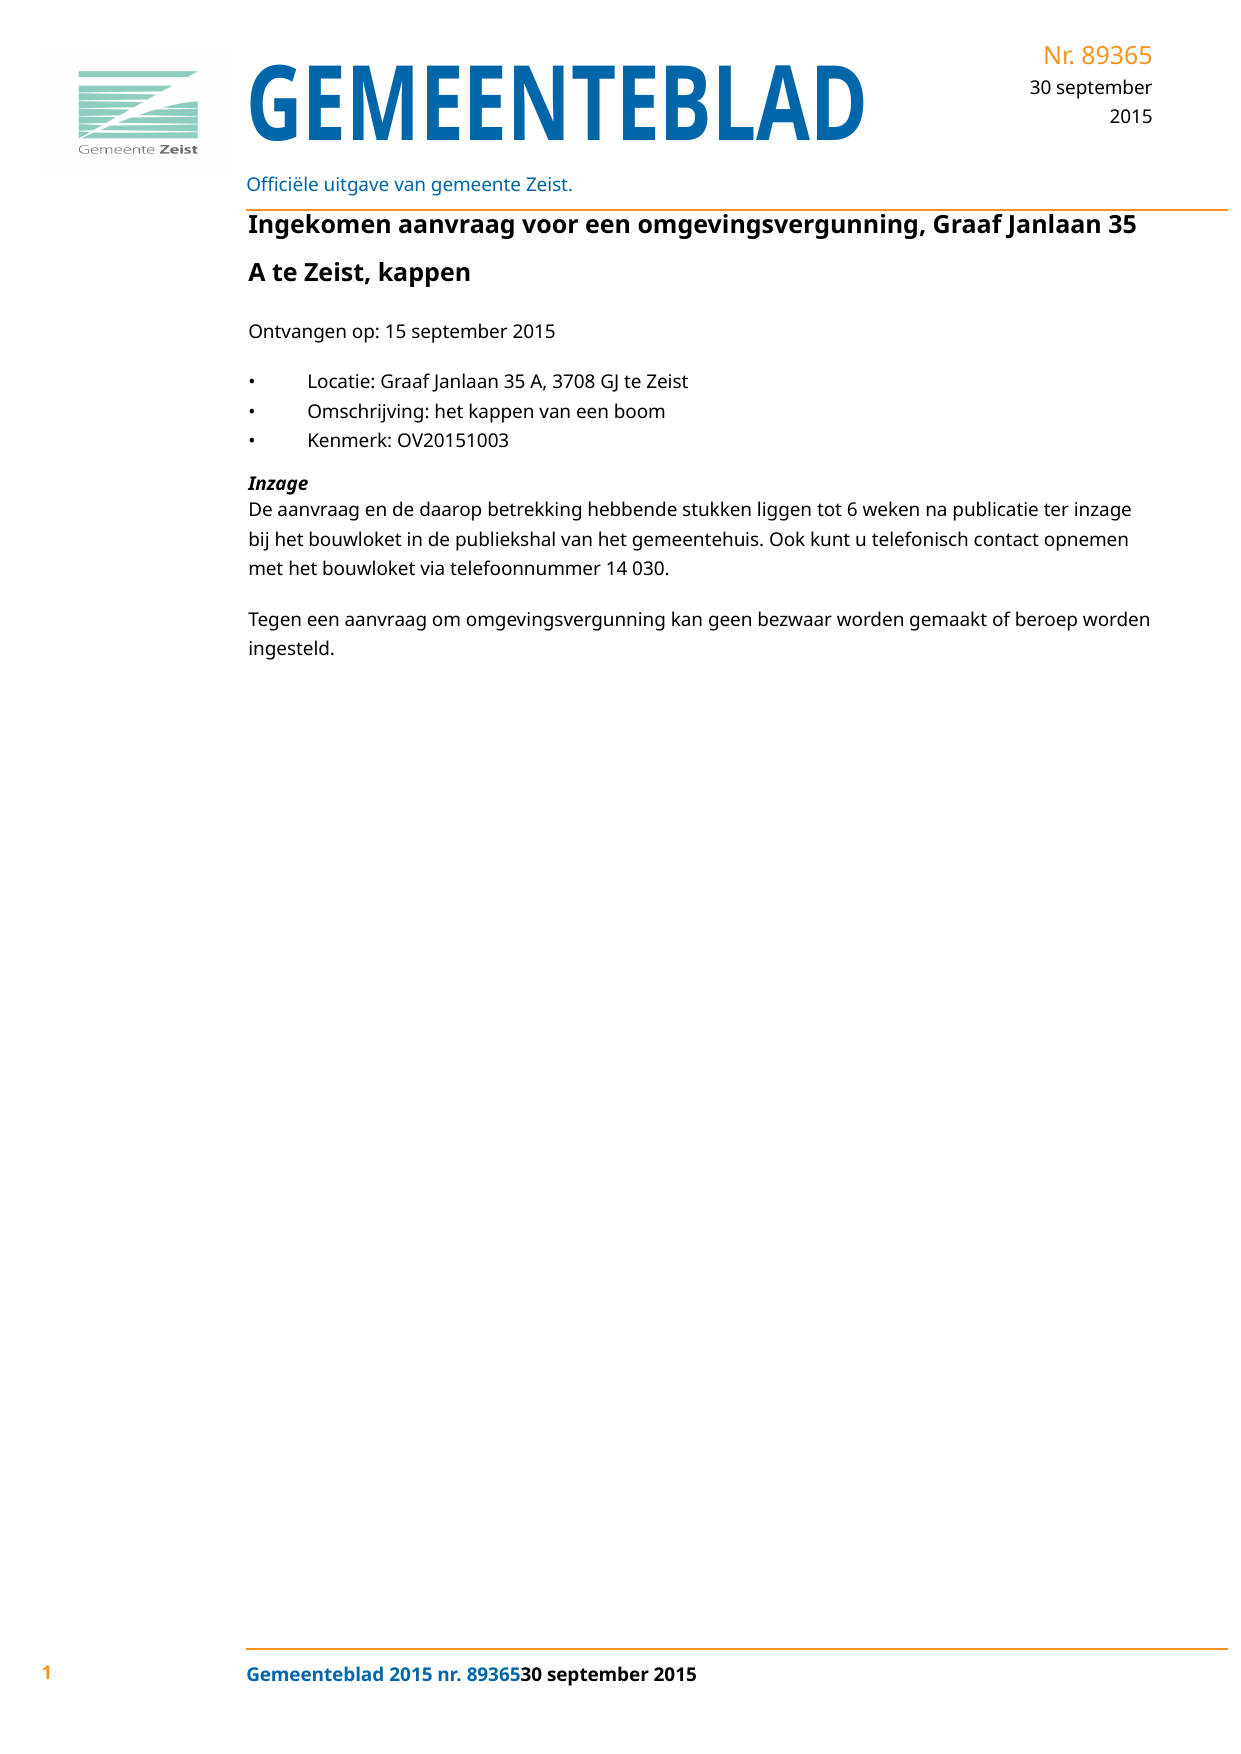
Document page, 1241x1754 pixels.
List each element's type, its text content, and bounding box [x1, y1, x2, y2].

text De aanvraag en de daarop betrekking hebbende stukken liggen tot 6 weken na publicatie ter inzage bij het bouwloket in de publiekshal van het gemeentehuis. Ook kunt u telefonisch contact opnemen met het bouwloket via telefoonnummer 14 030. [248, 496, 1152, 581]
text Tegen een aanvraag om omgevingsvergunning kan geen bezwaar worden gemaakt of beroep worden ingesteld. [248, 606, 1152, 661]
list Kenmerk: OV20151003 [248, 427, 1152, 453]
text Ontvangen op: 15 september 2015 [248, 318, 1152, 344]
list Omschrijving: het kappen van een boom [248, 398, 1152, 424]
list Locatie: Graaf Janlaan 35 A, 3708 GJ te Zeist [248, 368, 1152, 394]
text Inzage [248, 471, 1152, 496]
text Ingekomen aanvraag voor een omgevingsvergunning, Graaf Janlaan 35 A te Zeist, kappen [248, 211, 1152, 288]
picture [41, 47, 231, 172]
